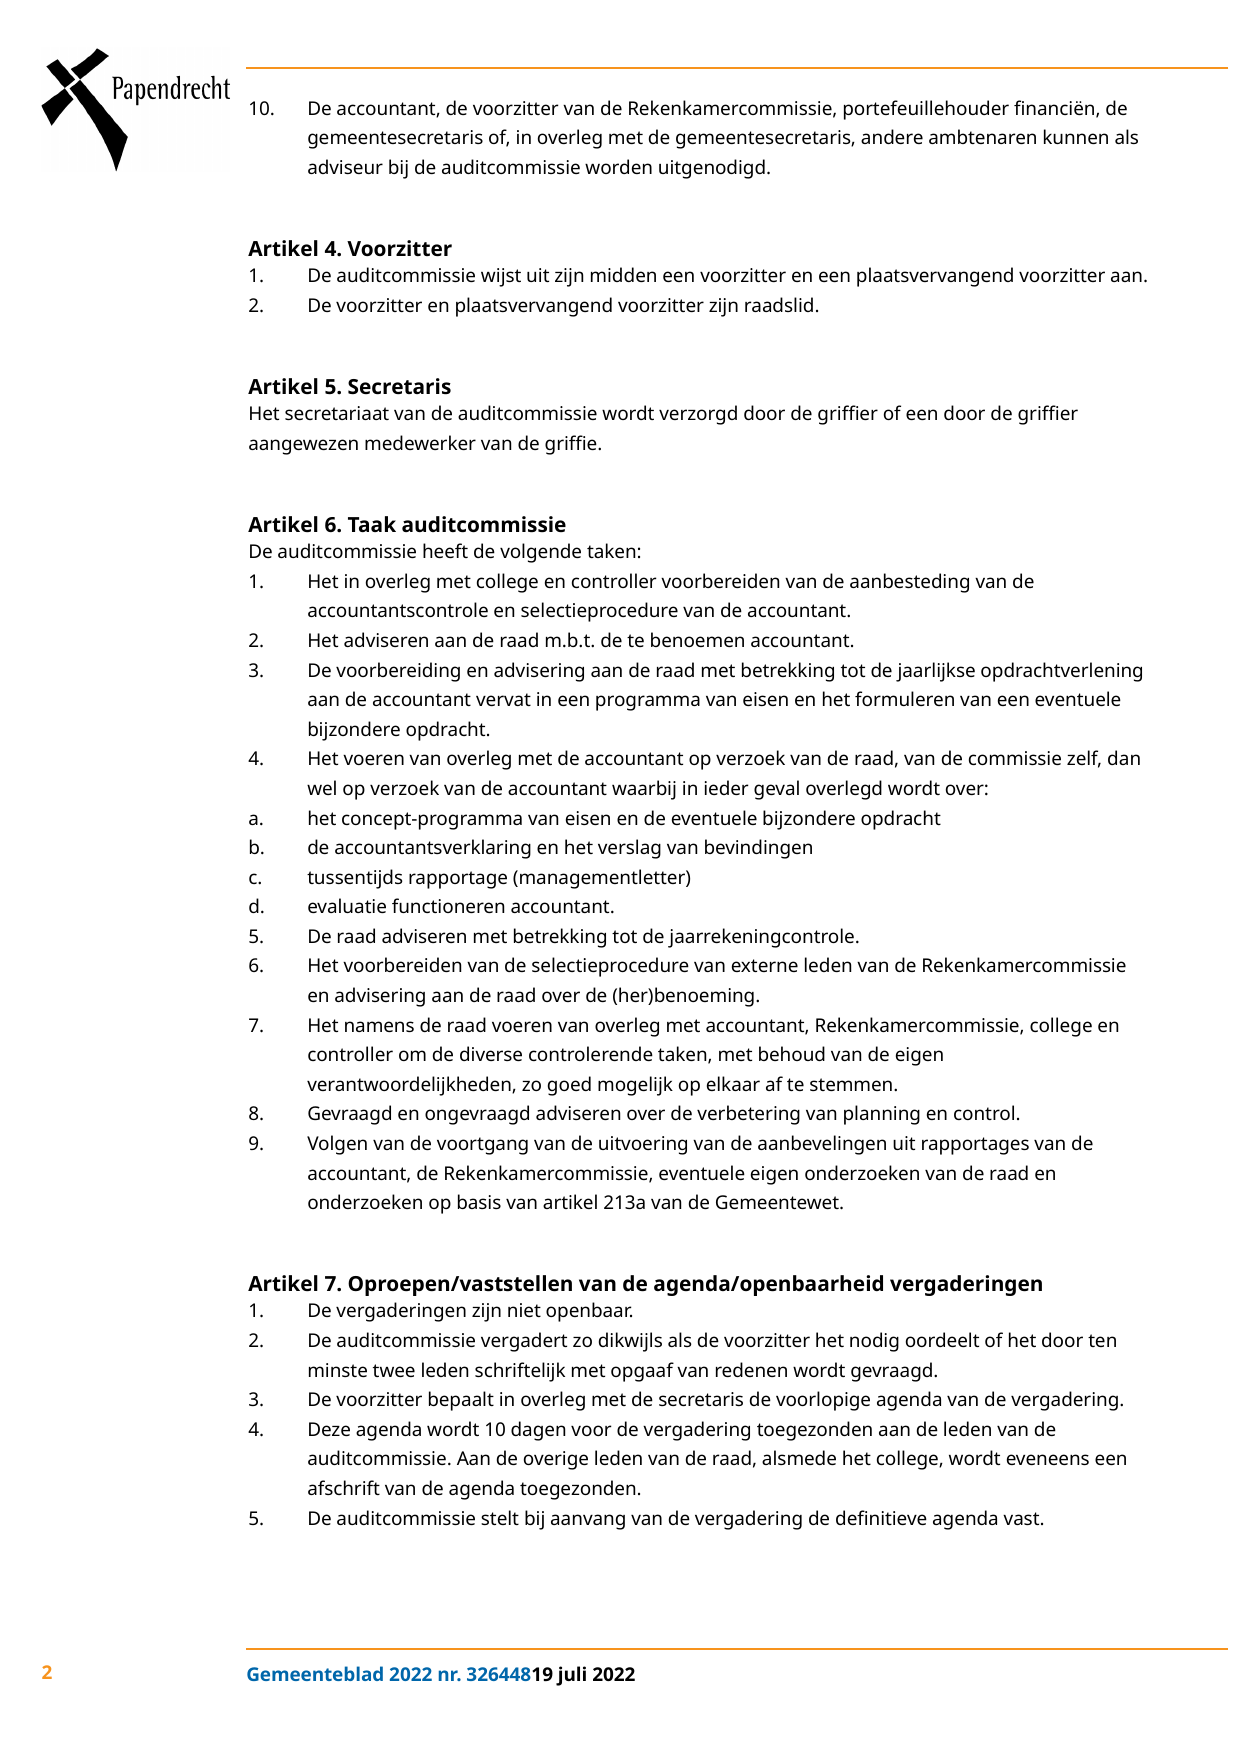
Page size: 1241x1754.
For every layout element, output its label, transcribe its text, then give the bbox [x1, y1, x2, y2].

text De auditcommissie heeft de volgende taken: [248, 538, 1152, 564]
text Artikel 4. Voorzitter [248, 234, 1152, 262]
list Het in overleg met college en controller voorbereiden van de aanbesteding van de accountantscontrole en selectieprocedure van de accountant. [248, 568, 1152, 623]
list Het adviseren aan de raad m.b.t. de te benoemen accountant. [248, 627, 1152, 653]
list De auditcommissie stelt bij aanvang van de vergadering de definitieve agenda vast. [248, 1505, 1152, 1531]
list Het voorbereiden van de selectieprocedure van externe leden van de Rekenkamercommissie en advisering aan de raad over de (her)benoeming. [248, 953, 1152, 1008]
list tussentijds rapportage (managementletter) [248, 864, 1152, 889]
list De voorzitter bepaalt in overleg met de secretaris de voorlopige agenda van de vergadering. [248, 1386, 1152, 1412]
list De auditcommissie vergadert zo dikwijls als de voorzitter het nodig oordeelt of het door ten minste twee leden schriftelijk met opgaaf van redenen wordt gevraagd. [248, 1327, 1152, 1383]
list De voorbereiding en advisering aan de raad met betrekking tot de jaarlijkse opdrachtverlening aan de accountant vervat in een programma van eisen en het formuleren van een eventuele bijzondere opdracht. [248, 657, 1152, 742]
picture [41, 47, 231, 172]
list De voorzitter en plaatsvervangend voorzitter zijn raadslid. [248, 292, 1152, 318]
list Volgen van de voortgang van de uitvoering van de aanbevelingen uit rapportages van de accountant, de Rekenkamercommissie, eventuele eigen onderzoeken van de raad en onderzoeken op basis van artikel 213a van de Gemeentewet. [248, 1130, 1152, 1215]
text Het secretariaat van de auditcommissie wordt verzorgd door de griffier of een door de griffier aangewezen medewerker van de griffie. [248, 400, 1152, 456]
text Artikel 5. Secretaris [248, 372, 1152, 400]
text Artikel 7. Oproepen/vaststellen van de agenda/openbaarheid vergaderingen [248, 1269, 1152, 1298]
list evaluatie functioneren accountant. [248, 893, 1152, 919]
list De accountant, de voorzitter van de Rekenkamercommissie, portefeuillehouder financiën, de gemeentesecretaris of, in overleg met de gemeentesecretaris, andere ambtenaren kunnen als adviseur bij de auditcommissie worden uitgenodigd. [248, 95, 1152, 180]
list de accountantsverklaring en het verslag van bevindingen [248, 834, 1152, 860]
list Deze agenda wordt 10 dagen voor de vergadering toegezonden aan de leden van de auditcommissie. Aan de overige leden van de raad, alsmede het college, wordt eveneens een afschrift van de agenda toegezonden. [248, 1416, 1152, 1501]
text Artikel 6. Taak auditcommissie [248, 510, 1152, 538]
list Gevraagd en ongevraagd adviseren over de verbetering van planning en control. [248, 1101, 1152, 1126]
list het concept-programma van eisen en de eventuele bijzondere opdracht [248, 805, 1152, 830]
list De auditcommissie wijst uit zijn midden een voorzitter en een plaatsvervangend voorzitter aan. [248, 262, 1152, 288]
list De raad adviseren met betrekking tot de jaarrekeningcontrole. [248, 923, 1152, 949]
list De vergaderingen zijn niet openbaar. [248, 1298, 1152, 1323]
list Het voeren van overleg met de accountant op verzoek van de raad, van de commissie zelf, dan wel op verzoek van de accountant waarbij in ieder geval overlegd wordt over: [248, 746, 1152, 801]
list Het namens de raad voeren van overleg met accountant, Rekenkamercommissie, college en controller om de diverse controlerende taken, met behoud van de eigen verantwoordelijkheden, zo goed mogelijk op elkaar af te stemmen. [248, 1012, 1152, 1097]
